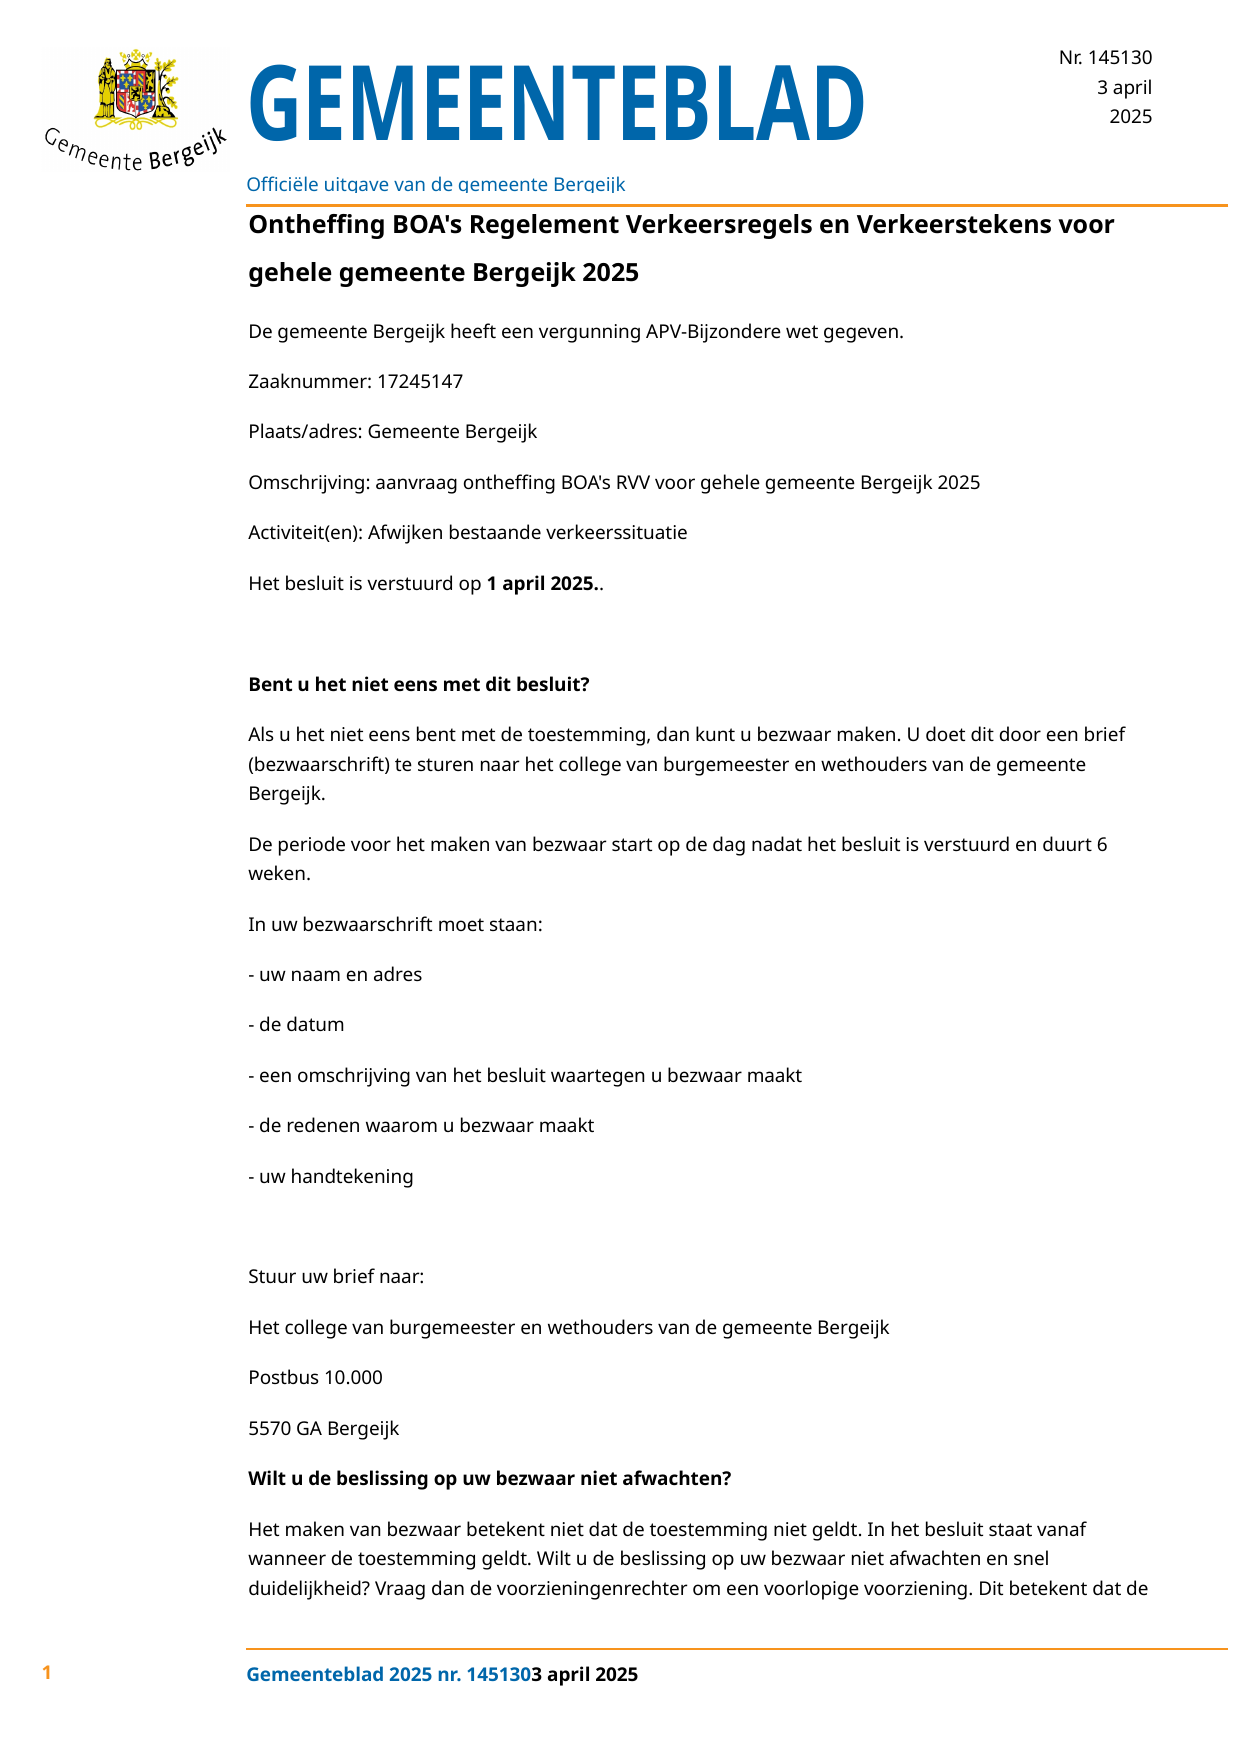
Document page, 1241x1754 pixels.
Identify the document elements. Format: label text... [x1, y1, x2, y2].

text Plaats/adres: Gemeente Bergeijk [248, 419, 1152, 444]
text - de datum [248, 1012, 1152, 1037]
picture [41, 47, 231, 172]
text Het college van burgemeester en wethouders van de gemeente Bergeijk [248, 1314, 1152, 1340]
text In uw bezwaarschrift moet staan: [248, 911, 1152, 937]
text De gemeente Bergeijk heeft een vergunning APV-Bijzondere wet gegeven. [248, 318, 1152, 344]
text Als u het niet eens bent met de toestemming, dan kunt u bezwaar maken. U doet dit door een brief (bezwaarschrift) te sturen naar het college van burgemeester en wethouders van de gemeente Bergeijk. [248, 721, 1152, 806]
text Het maken van bezwaar betekent niet dat de toestemming niet geldt. In het besluit staat vanaf wanneer de toestemming geldt. Wilt u de beslissing op uw bezwaar niet afwachten en snel duidelijkheid? Vraag dan de voorzieningenrechter om een voorlopige voorziening. Dit betekent dat de [248, 1516, 1152, 1601]
text Bent u het niet eens met dit besluit? [248, 671, 1152, 697]
text 5570 GA Bergeijk [248, 1415, 1152, 1441]
text Ontheffing BOA's Regelement Verkeersregels en Verkeerstekens voor gehele gemeente Bergeijk 2025 [248, 207, 1152, 288]
text De periode voor het maken van bezwaar start op de dag nadat het besluit is verstuurd en duurt 6 weken. [248, 831, 1152, 886]
text Wilt u de beslissing op uw bezwaar niet afwachten? [248, 1465, 1152, 1491]
text - een omschrijving van het besluit waartegen u bezwaar maakt [248, 1062, 1152, 1088]
text Stuur uw brief naar: [248, 1264, 1152, 1289]
text Postbus 10.000 [248, 1364, 1152, 1390]
text Zaaknummer: 17245147 [248, 368, 1152, 394]
text Activiteit(en): Afwijken bestaande verkeerssituatie [248, 519, 1152, 545]
text - uw naam en adres [248, 961, 1152, 987]
text - de redenen waarom u bezwaar maakt [248, 1112, 1152, 1138]
text Omschrijving: aanvraag ontheffing BOA's RVV voor gehele gemeente Bergeijk 2025 [248, 469, 1152, 495]
text Het besluit is verstuurd op 1 april 2025.. [248, 570, 1152, 596]
text - uw handtekening [248, 1163, 1152, 1189]
